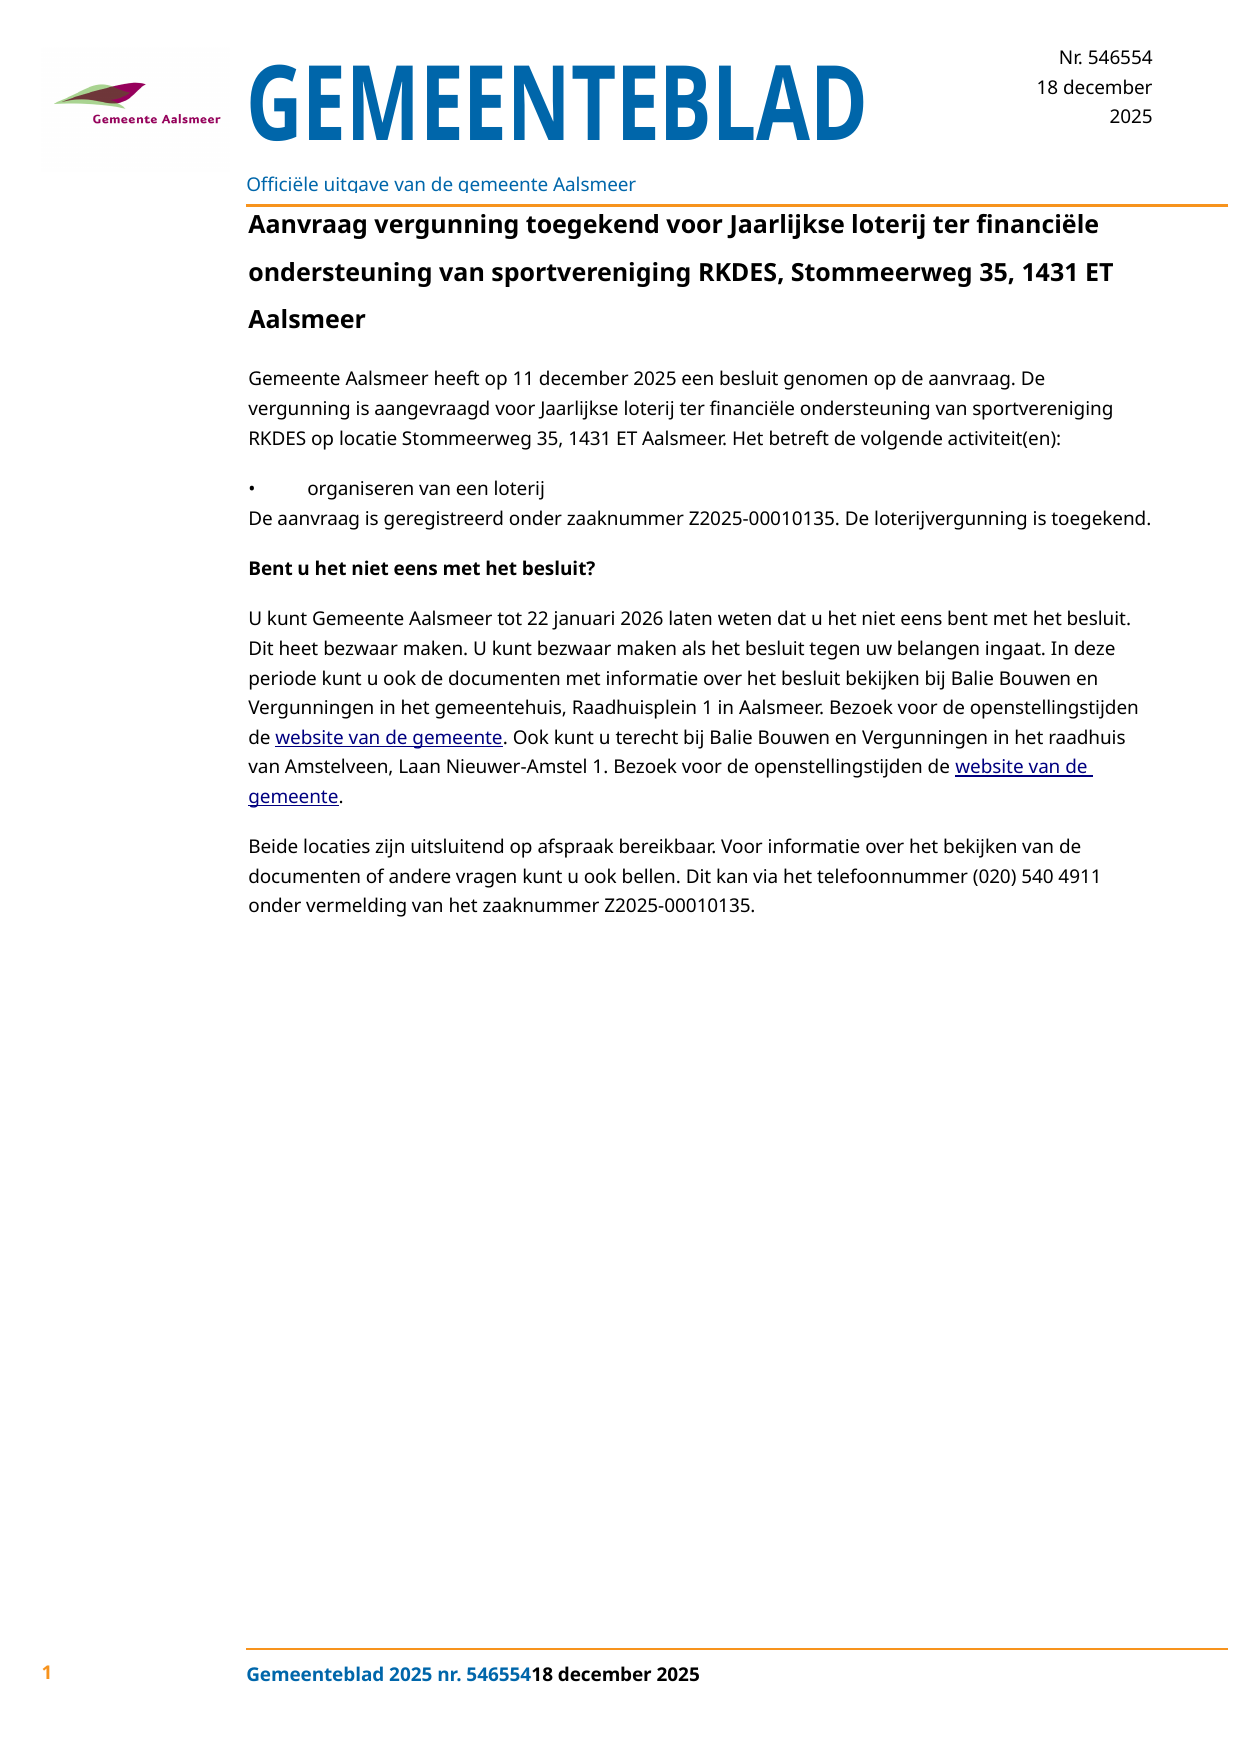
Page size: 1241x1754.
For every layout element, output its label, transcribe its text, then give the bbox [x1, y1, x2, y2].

text Beide locaties zijn uitsluitend op afspraak bereikbaar. Voor informatie over het bekijken van de documenten of andere vragen kunt u ook bellen. Dit kan via het telefoonnummer (020) 540 4911 onder vermelding van het zaaknummer Z2025-00010135. [248, 833, 1152, 918]
text U kunt Gemeente Aalsmeer tot 22 januari 2026 laten weten dat u het niet eens bent met het besluit. Dit heet bezwaar maken. U kunt bezwaar maken als het besluit tegen uw belangen ingaat. In deze periode kunt u ook de documenten met informatie over het besluit bekijken bij Balie Bouwen en Vergunningen in het gemeentehuis, Raadhuisplein 1 in Aalsmeer. Bezoek voor de openstellingstijden de website van de gemeente. Ook kunt u terecht bij Balie Bouwen en Vergunningen in het raadhuis van Amstelveen, Laan Nieuwer-Amstel 1. Bezoek voor de openstellingstijden de website van de gemeente. [248, 606, 1152, 809]
picture [41, 47, 231, 172]
list organiseren van een loterij [248, 475, 1152, 501]
text De aanvraag is geregistreerd onder zaaknummer Z2025-00010135. De loterijvergunning is toegekend. [248, 505, 1152, 530]
text Aanvraag vergunning toegekend voor Jaarlijkse loterij ter financiële ondersteuning van sportvereniging RKDES, Stommeerweg 35, 1431 ET Aalsmeer [248, 207, 1152, 336]
text Gemeente Aalsmeer heeft op 11 december 2025 een besluit genomen op de aanvraag. De vergunning is aangevraagd voor Jaarlijkse loterij ter financiële ondersteuning van sportvereniging RKDES op locatie Stommeerweg 35, 1431 ET Aalsmeer. Het betreft de volgende activiteit(en): [248, 366, 1152, 450]
text Bent u het niet eens met het besluit? [248, 555, 1152, 581]
